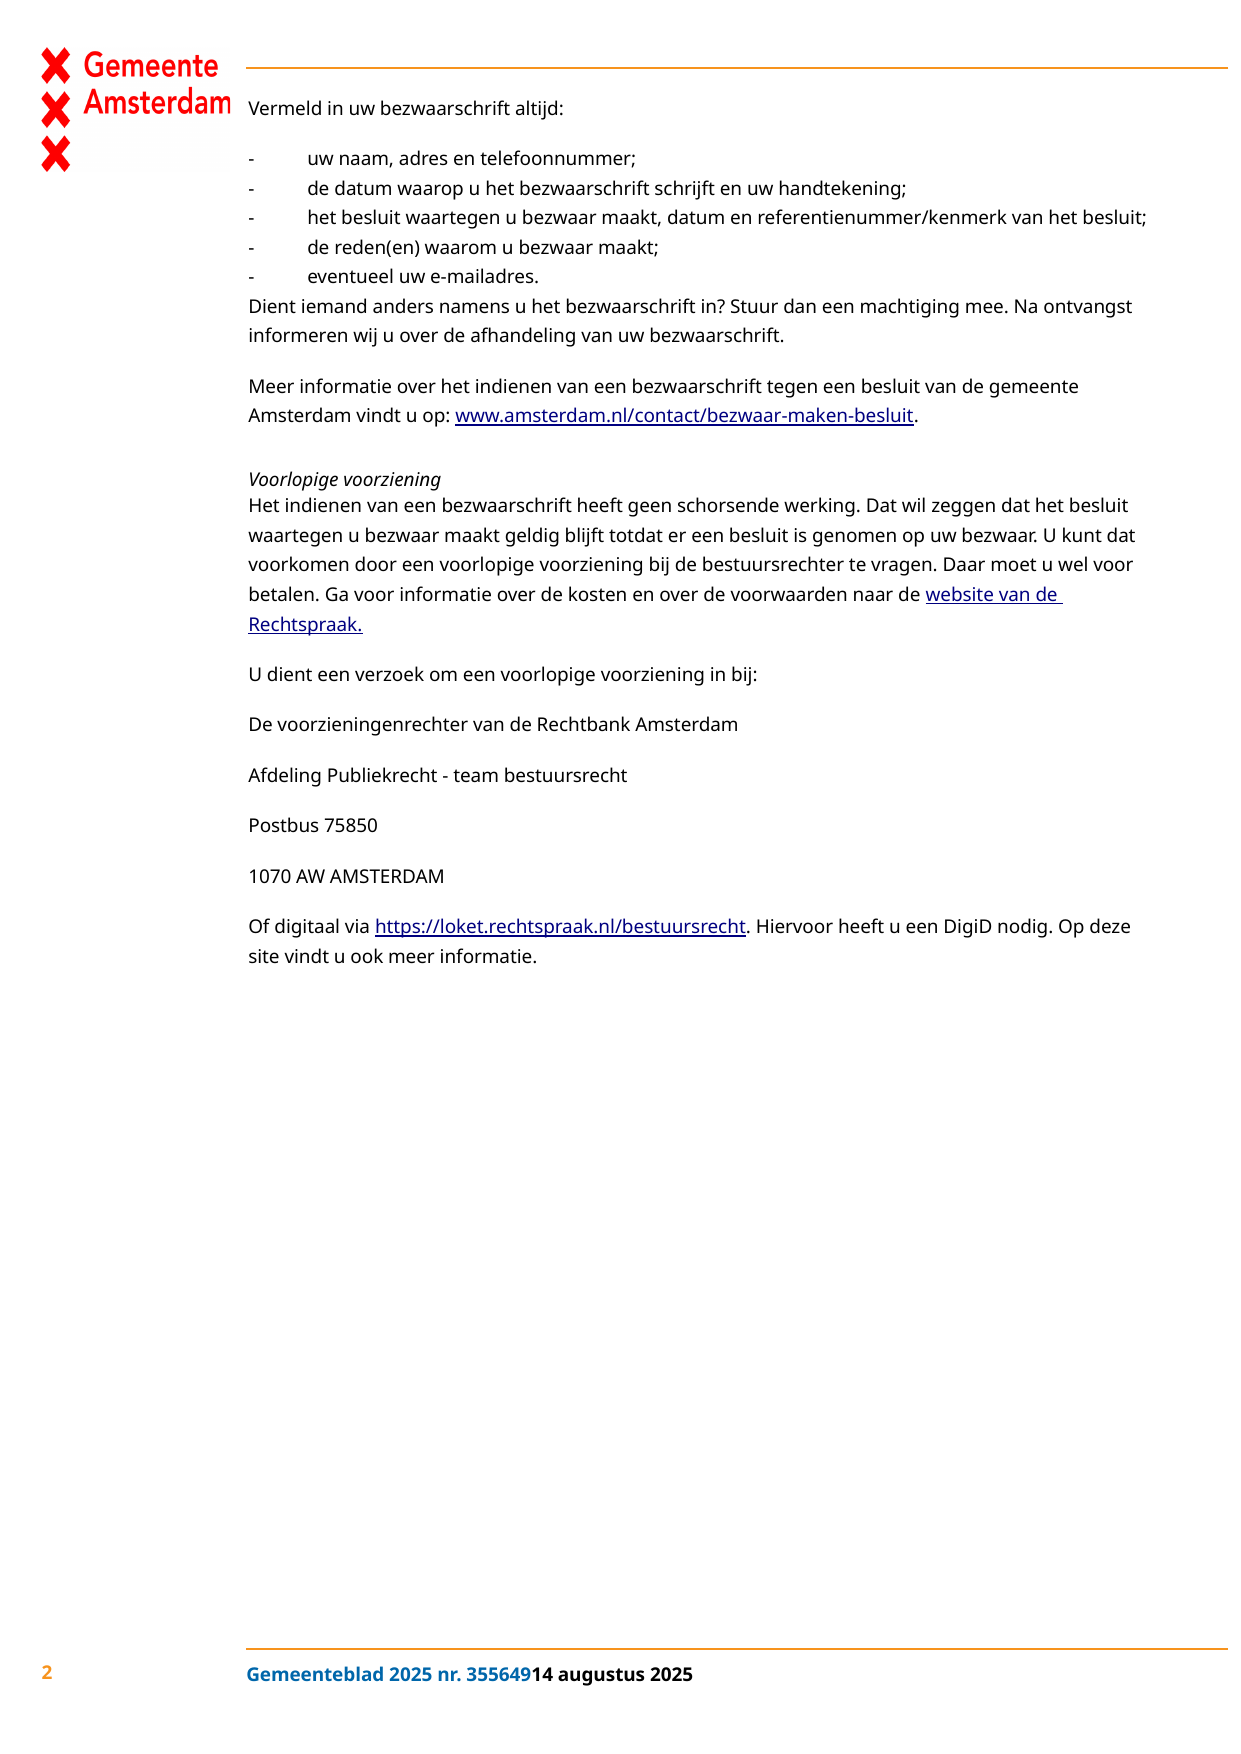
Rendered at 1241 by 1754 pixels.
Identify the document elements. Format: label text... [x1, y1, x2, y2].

text Voorlopige voorziening [248, 467, 1152, 492]
text De voorzieningenrechter van de Rechtbank Amsterdam [248, 712, 1152, 737]
text 1070 AW AMSTERDAM [248, 863, 1152, 888]
text U dient een verzoek om een voorlopige voorziening in bij: [248, 661, 1152, 687]
picture [41, 47, 231, 172]
list uw naam, adres en telefoonnummer; [248, 145, 1152, 171]
text Of digitaal via https://loket.rechtspraak.nl/bestuursrecht. Hiervoor heeft u een DigiD nodig. Op deze site vindt u ook meer informatie. [248, 913, 1152, 968]
text Het indienen van een bezwaarschrift heeft geen schorsende werking. Dat wil zeggen dat het besluit waartegen u bezwaar maakt geldig blijft totdat er een besluit is genomen op uw bezwaar. U kunt dat voorkomen door een voorlopige voorziening bij de bestuursrechter te vragen. Daar moet u wel voor betalen. Ga voor informatie over de kosten en over de voorwaarden naar de website van de Rechtspraak. [248, 492, 1152, 636]
list de datum waarop u het bezwaarschrift schrijft en uw handtekening; [248, 175, 1152, 201]
text Meer informatie over het indienen van een bezwaarschrift tegen een besluit van de gemeente Amsterdam vindt u op: www.amsterdam.nl/contact/bezwaar-maken-besluit. [248, 373, 1152, 428]
list eventueel uw e-mailadres. [248, 263, 1152, 289]
text Afdeling Publiekrecht - team bestuursrecht [248, 762, 1152, 788]
text Vermeld in uw bezwaarschrift altijd: [248, 95, 1152, 121]
list het besluit waartegen u bezwaar maakt, datum en referentienummer/kenmerk van het besluit; [248, 204, 1152, 230]
text Postbus 75850 [248, 812, 1152, 838]
text Dient iemand anders namens u het bezwaarschrift in? Stuur dan een machtiging mee. Na ontvangst informeren wij u over de afhandeling van uw bezwaarschrift. [248, 293, 1152, 348]
list de reden(en) waarom u bezwaar maakt; [248, 234, 1152, 260]
